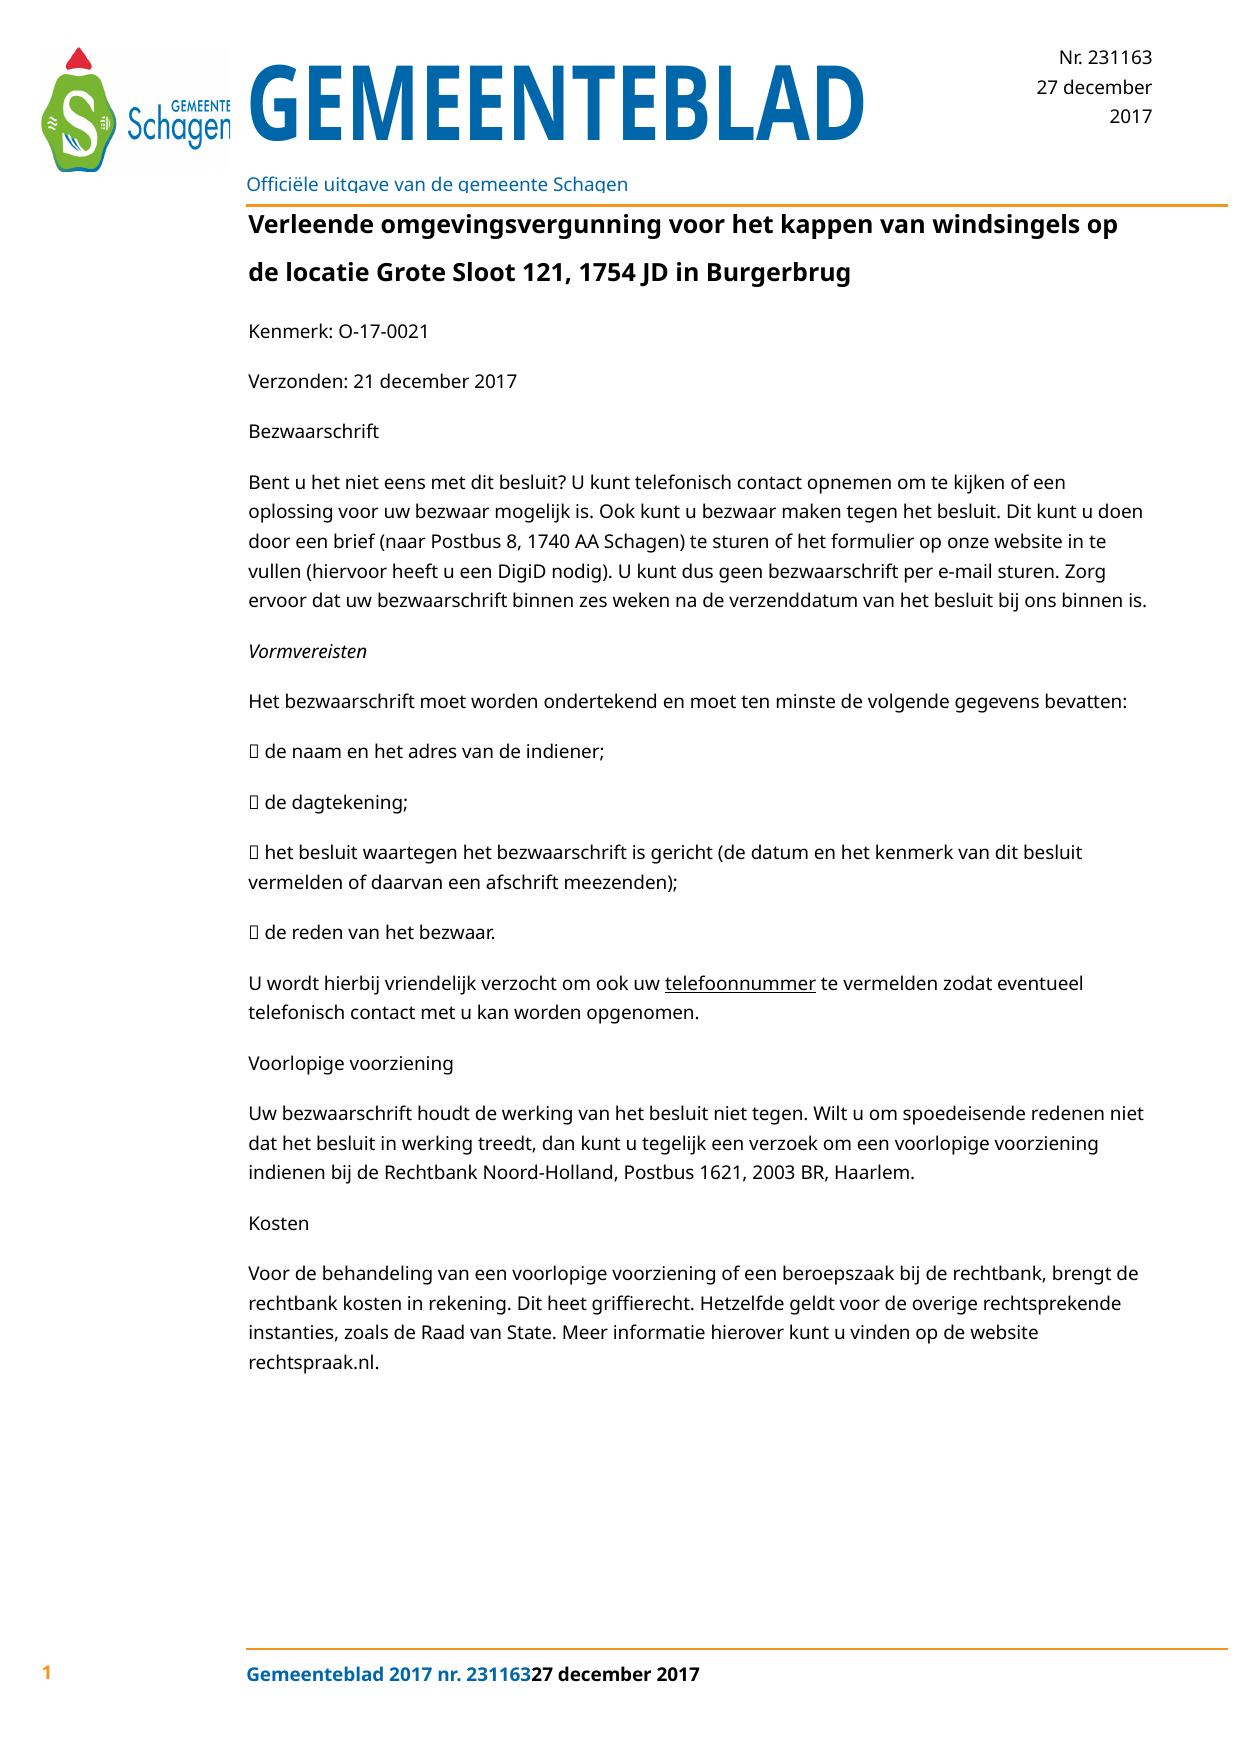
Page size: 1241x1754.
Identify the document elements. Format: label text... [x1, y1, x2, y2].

text  het besluit waartegen het bezwaarschrift is gericht (de datum en het kenmerk van dit besluit vermelden of daarvan een afschrift meezenden); [248, 839, 1152, 895]
text Vormvereisten [248, 638, 1152, 664]
picture [41, 47, 231, 172]
text  de naam en het adres van de indiener; [248, 739, 1152, 764]
text  de reden van het bezwaar. [248, 919, 1152, 945]
text Verleende omgevingsvergunning voor het kappen van windsingels op de locatie Grote Sloot 121, 1754 JD in Burgerbrug [248, 207, 1152, 288]
text Voor de behandeling van een voorlopige voorziening of een beroepszaak bij de rechtbank, brengt de rechtbank kosten in rekening. Dit heet griffierecht. Hetzelfde geldt voor de overige rechtsprekende instanties, zoals de Raad van State. Meer informatie hierover kunt u vinden op de website rechtspraak.nl. [248, 1260, 1152, 1375]
text Verzonden: 21 december 2017 [248, 368, 1152, 394]
text Bezwaarschrift [248, 419, 1152, 444]
text Uw bezwaarschrift houdt de werking van het besluit niet tegen. Wilt u om spoedeisende redenen niet dat het besluit in werking treedt, dan kunt u tegelijk een verzoek om een voorlopige voorziening indienen bij de Rechtbank Noord-Holland, Postbus 1621, 2003 BR, Haarlem. [248, 1100, 1152, 1185]
text Voorlopige voorziening [248, 1050, 1152, 1076]
text  de dagtekening; [248, 789, 1152, 815]
text U wordt hierbij vriendelijk verzocht om ook uw telefoonnummer te vermelden zodat eventueel telefonisch contact met u kan worden opgenomen. [248, 970, 1152, 1025]
text Kosten [248, 1210, 1152, 1236]
text Kenmerk: O-17-0021 [248, 318, 1152, 344]
text Bent u het niet eens met dit besluit? U kunt telefonisch contact opnemen om te kijken of een oplossing voor uw bezwaar mogelijk is. Ook kunt u bezwaar maken tegen het besluit. Dit kunt u doen door een brief (naar Postbus 8, 1740 AA Schagen) te sturen of het formulier op onze website in te vullen (hiervoor heeft u een DigiD nodig). U kunt dus geen bezwaarschrift per e-mail sturen. Zorg ervoor dat uw bezwaarschrift binnen zes weken na de verzenddatum van het besluit bij ons binnen is. [248, 469, 1152, 613]
text Het bezwaarschrift moet worden ondertekend en moet ten minste de volgende gegevens bevatten: [248, 688, 1152, 714]
